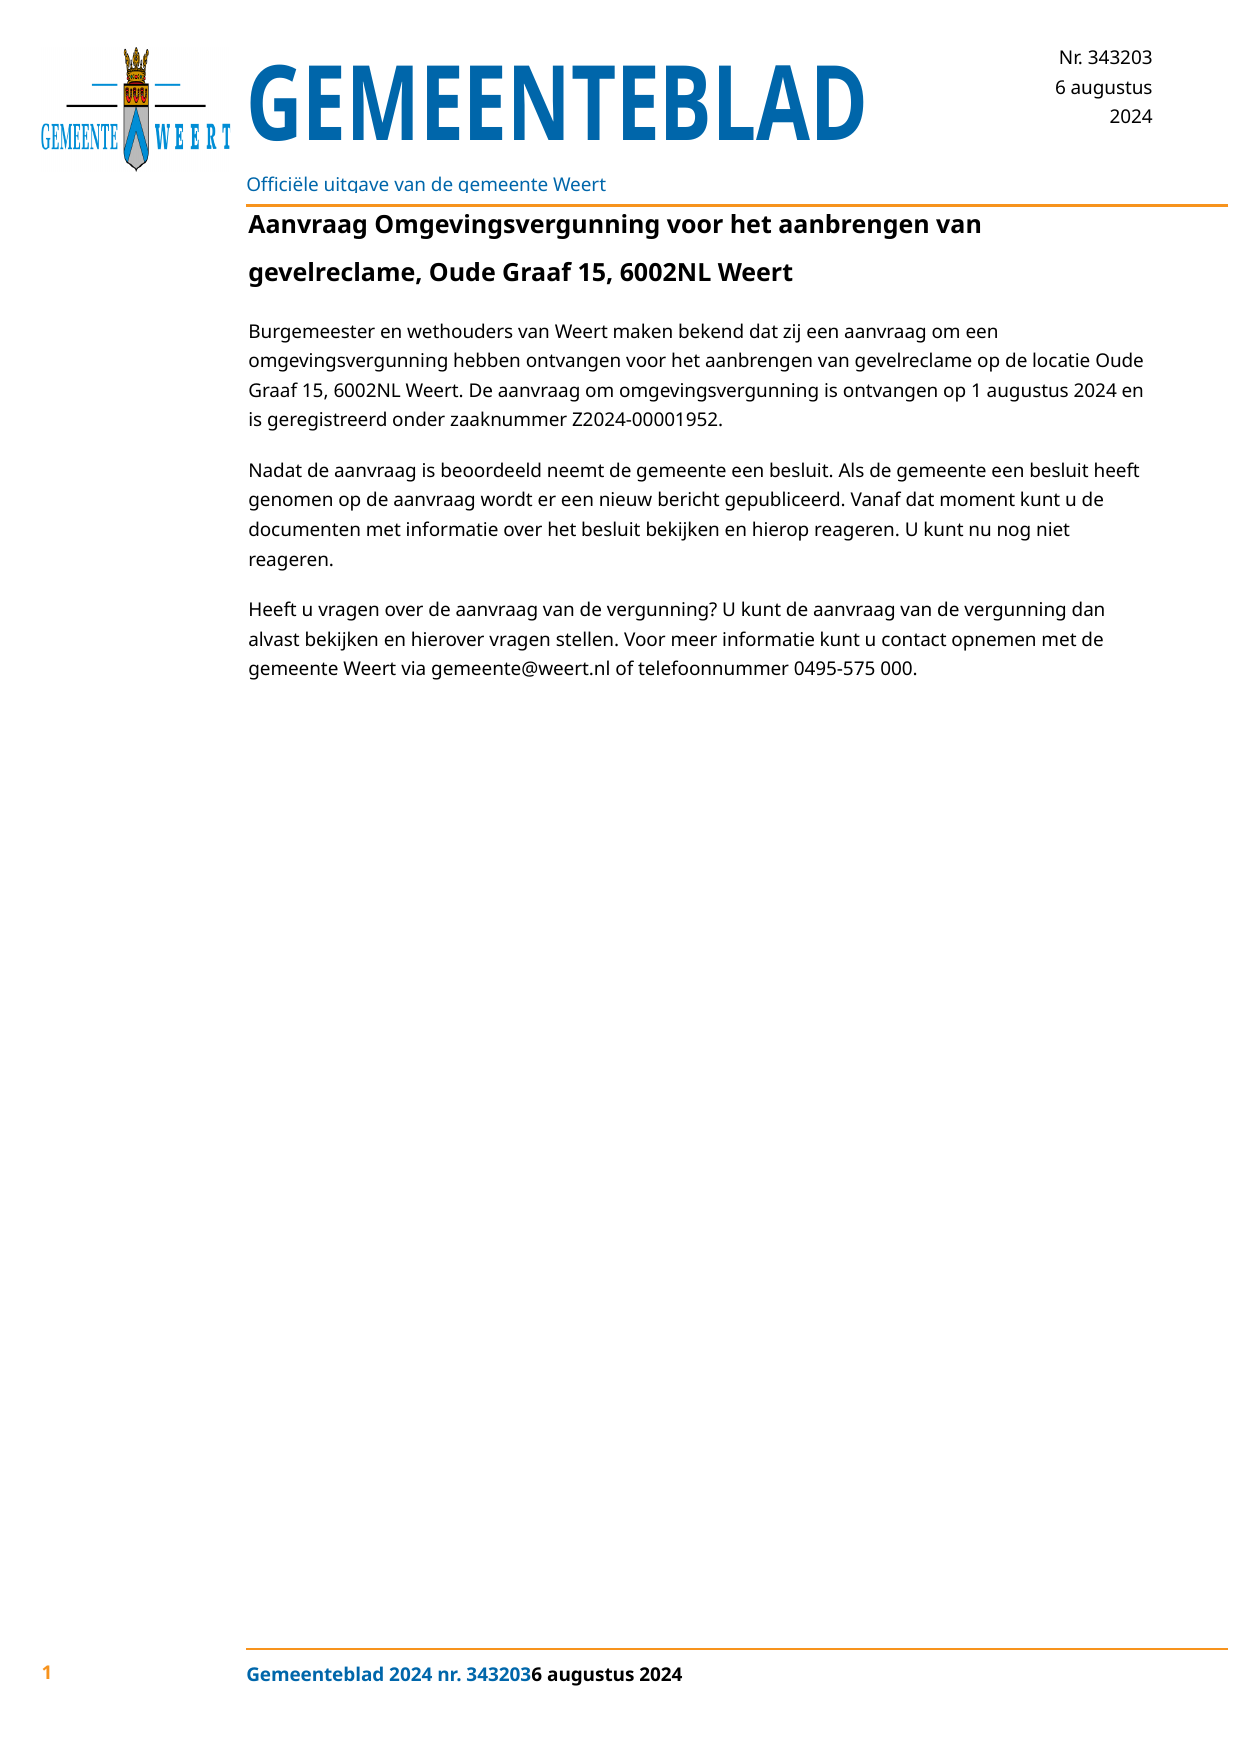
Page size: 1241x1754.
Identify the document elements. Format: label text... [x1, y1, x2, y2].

text Burgemeester en wethouders van Weert maken bekend dat zij een aanvraag om een omgevingsvergunning hebben ontvangen voor het aanbrengen van gevelreclame op de locatie Oude Graaf 15, 6002NL Weert. De aanvraag om omgevingsvergunning is ontvangen op 1 augustus 2024 en is geregistreerd onder zaaknummer Z2024-00001952. [248, 318, 1152, 432]
picture [41, 47, 231, 172]
text Nadat de aanvraag is beoordeeld neemt de gemeente een besluit. Als de gemeente een besluit heeft genomen op de aanvraag wordt er een nieuw bericht gepubliceerd. Vanaf dat moment kunt u de documenten met informatie over het besluit bekijken en hierop reageren. U kunt nu nog niet reageren. [248, 457, 1152, 572]
text Aanvraag Omgevingsvergunning voor het aanbrengen van gevelreclame, Oude Graaf 15, 6002NL Weert [248, 207, 1152, 288]
text Heeft u vragen over de aanvraag van de vergunning? U kunt de aanvraag van de vergunning dan alvast bekijken en hierover vragen stellen. Voor meer informatie kunt u contact opnemen met de gemeente Weert via gemeente@weert.nl of telefoonnummer 0495-575 000. [248, 596, 1152, 681]
